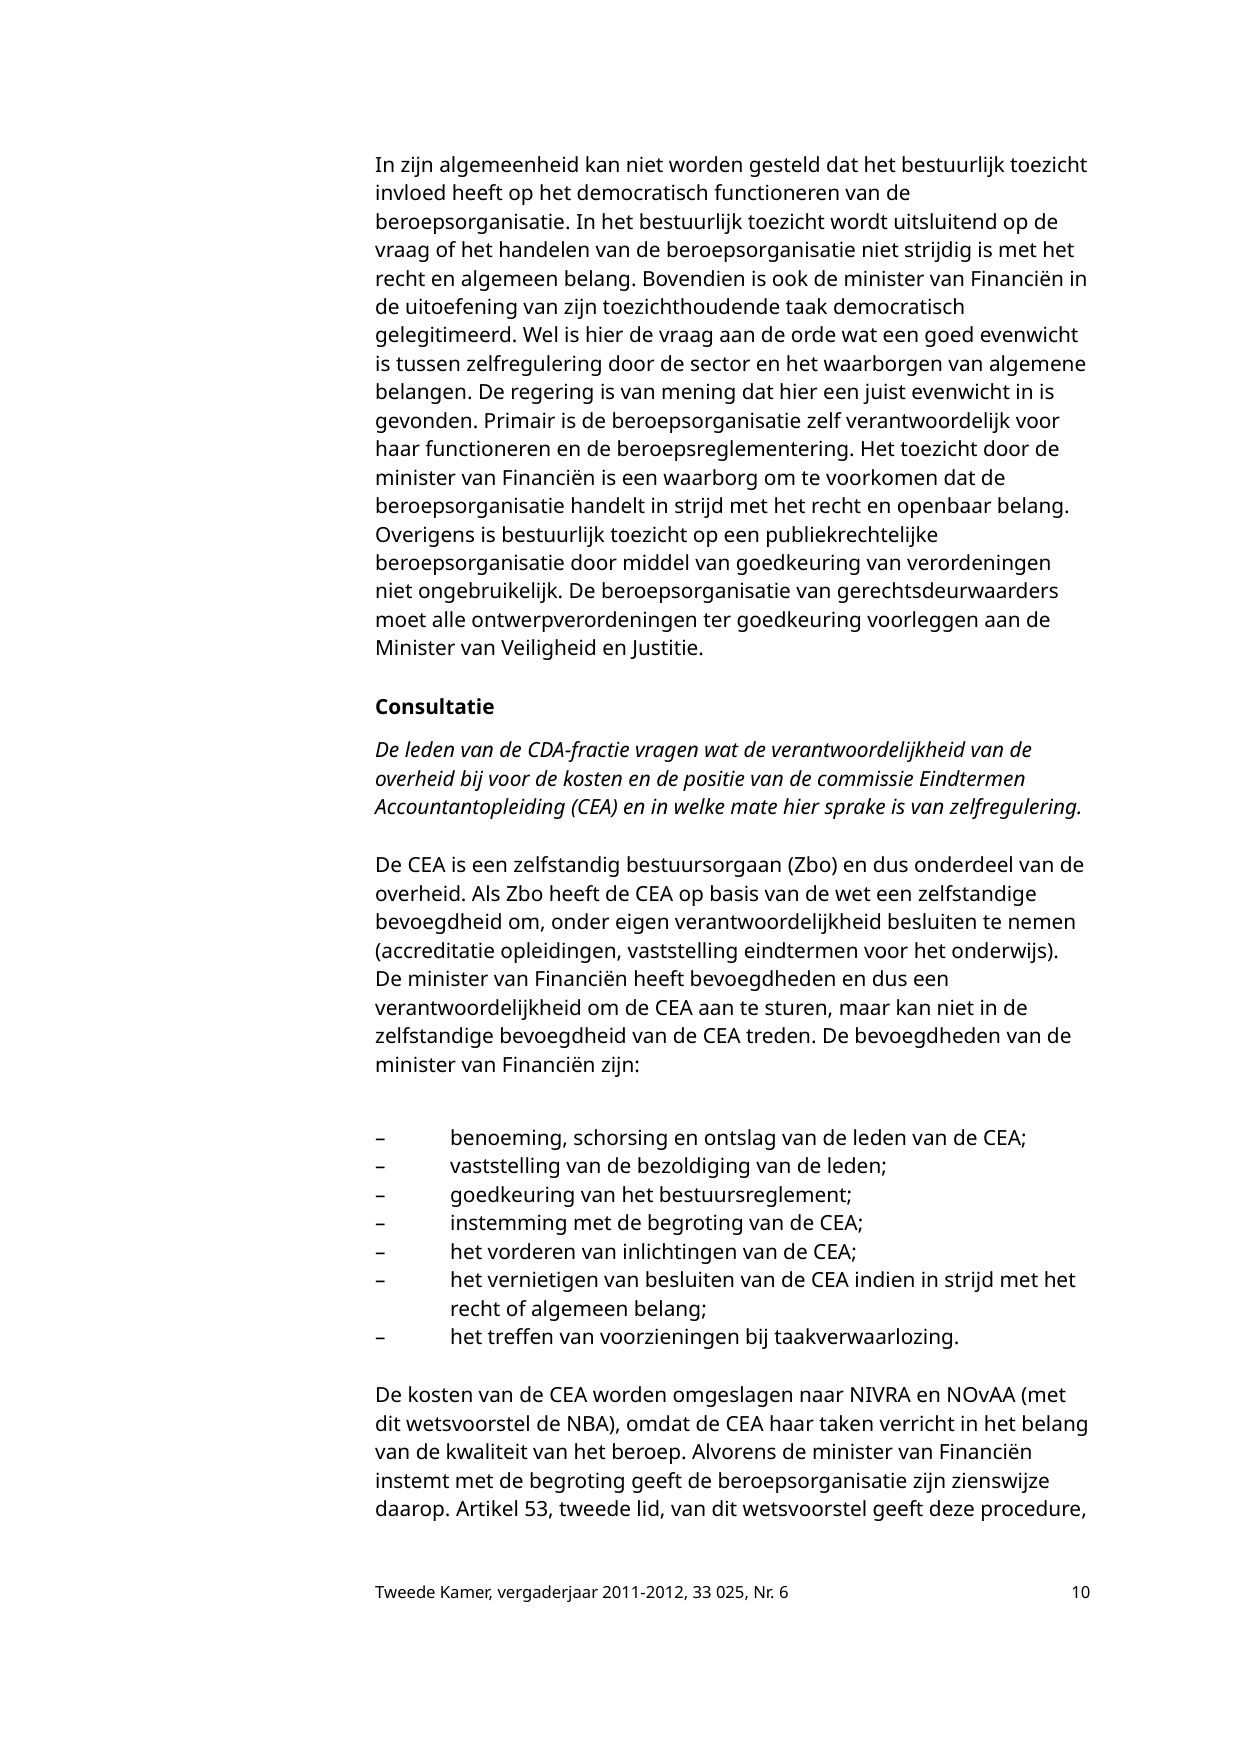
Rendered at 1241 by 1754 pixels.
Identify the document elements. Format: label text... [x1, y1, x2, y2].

list vaststelling van de bezoldiging van de leden; [375, 1152, 1090, 1180]
list het treffen van voorzieningen bij taakverwaarlozing. [375, 1322, 1090, 1351]
list goedkeuring van het bestuursreglement; [375, 1180, 1090, 1208]
text Consultatie [375, 692, 1090, 720]
text In zijn algemeenheid kan niet worden gesteld dat het bestuurlijk toezicht invloed heeft op het democratisch functioneren van de beroepsorganisatie. In het bestuurlijk toezicht wordt uitsluitend op de vraag of het handelen van de beroepsorganisatie niet strijdig is met het recht en algemeen belang. Bovendien is ook de minister van Financiën in de uitoefening van zijn toezichthoudende taak democratisch gelegitimeerd. Wel is hier de vraag aan de orde wat een goed evenwicht is tussen zelfregulering door de sector en het waarborgen van algemene belangen. De regering is van mening dat hier een juist evenwicht in is gevonden. Primair is de beroepsorganisatie zelf verantwoordelijk voor haar functioneren en de beroepsreglementering. Het toezicht door de minister van Financiën is een waarborg om te voorkomen dat de beroepsorganisatie handelt in strijd met het recht en openbaar belang. Overigens is bestuurlijk toezicht op een publiekrechtelijke beroepsorganisatie door middel van goedkeuring van verordeningen niet ongebruikelijk. De beroepsorganisatie van gerechtsdeurwaarders moet alle ontwerpverordeningen ter goedkeuring voorleggen aan de Minister van Veiligheid en Justitie. [375, 150, 1090, 662]
list benoeming, schorsing en ontslag van de leden van de CEA; [375, 1123, 1090, 1152]
list het vorderen van inlichtingen van de CEA; [375, 1237, 1090, 1265]
text De kosten van de CEA worden omgeslagen naar NIVRA en NOvAA (met dit wetsvoorstel de NBA), omdat de CEA haar taken verricht in het belang van de kwaliteit van het beroep. Alvorens de minister van Financiën instemt met de begroting geeft de beroepsorganisatie zijn zienswijze daarop. Artikel 53, tweede lid, van dit wetsvoorstel geeft deze procedure, [375, 1381, 1090, 1523]
text De leden van de CDA-fractie vragen wat de verantwoordelijkheid van de overheid bij voor de kosten en de positie van de commissie Eindtermen Accountantopleiding (CEA) en in welke mate hier sprake is van zelfregulering. [375, 735, 1090, 821]
list instemming met de begroting van de CEA; [375, 1208, 1090, 1237]
text De CEA is een zelfstandig bestuursorgaan (Zbo) en dus onderdeel van de overheid. Als Zbo heeft de CEA op basis van de wet een zelfstandige bevoegdheid om, onder eigen verantwoordelijkheid besluiten te nemen (accreditatie opleidingen, vaststelling eindtermen voor het onderwijs). De minister van Financiën heeft bevoegdheden en dus een verantwoordelijkheid om de CEA aan te sturen, maar kan niet in de zelfstandige bevoegdheid van de CEA treden. De bevoegdheden van de minister van Financiën zijn: [375, 851, 1090, 1078]
list het vernietigen van besluiten van de CEA indien in strijd met het recht of algemeen belang; [375, 1265, 1090, 1322]
